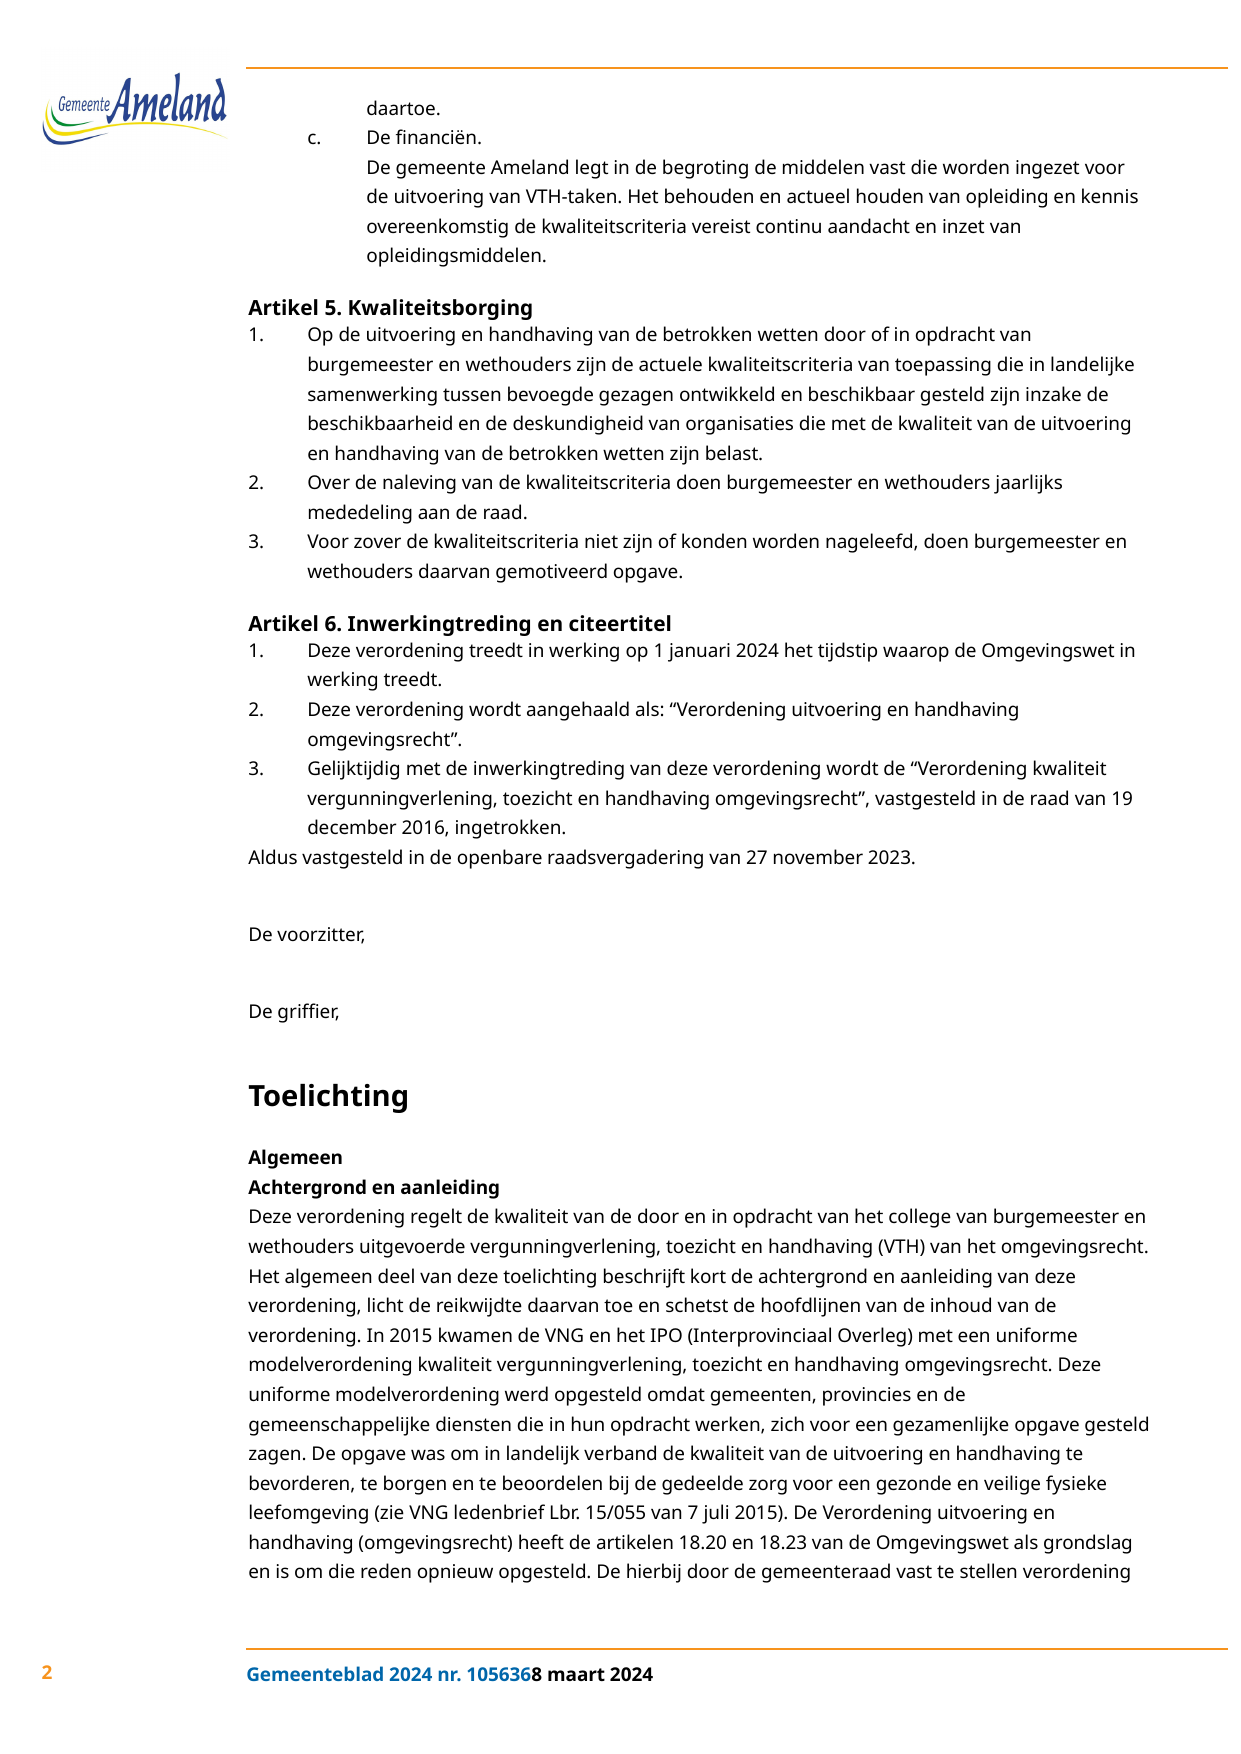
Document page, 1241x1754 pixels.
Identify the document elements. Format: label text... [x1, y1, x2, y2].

list daartoe. [307, 95, 1152, 121]
list Voor zover de kwaliteitscriteria niet zijn of konden worden nageleefd, doen burgemeester en wethouders daarvan gemotiveerd opgave. [248, 529, 1152, 584]
text Deze verordening regelt de kwaliteit van de door en in opdracht van het college van burgemeester en wethouders uitgevoerde vergunningverlening, toezicht en handhaving (VTH) van het omgevingsrecht. Het algemeen deel van deze toelichting beschrijft kort de achtergrond en aanleiding van deze verordening, licht de reikwijdte daarvan toe en schetst de hoofdlijnen van de inhoud van de verordening. In 2015 kwamen de VNG en het IPO (Interprovinciaal Overleg) met een uniforme modelverordening kwaliteit vergunningverlening, toezicht en handhaving omgevingsrecht. Deze uniforme modelverordening werd opgesteld omdat gemeenten, provincies en de gemeenschappelijke diensten die in hun opdracht werken, zich voor een gezamenlijke opgave gesteld zagen. De opgave was om in landelijk verband de kwaliteit van de uitvoering en handhaving te bevorderen, te borgen en te beoordelen bij de gedeelde zorg voor een gezonde en veilige fysieke leefomgeving (zie VNG ledenbrief Lbr. 15/055 van 7 juli 2015). De Verordening uitvoering en handhaving (omgevingsrecht) heeft de artikelen 18.20 en 18.23 van de Omgevingswet als grondslag en is om die reden opnieuw opgesteld. De hierbij door de gemeenteraad vast te stellen verordening [248, 1204, 1152, 1584]
text Artikel 6. Inwerkingtreding en citeertitel [248, 609, 1152, 637]
text Artikel 5. Kwaliteitsborging [248, 293, 1152, 322]
text Achtergrond en aanleiding [248, 1174, 1152, 1200]
text De voorzitter, [248, 921, 1152, 947]
text Toelichting [248, 1076, 1152, 1115]
list De financiën. [307, 124, 1152, 150]
list De gemeente Ameland legt in de begroting de middelen vast die worden ingezet voor de uitvoering van VTH-taken. Het behouden en actueel houden van opleiding en kennis overeenkomstig de kwaliteitscriteria vereist continu aandacht en inzet van opleidingsmiddelen. [307, 154, 1152, 268]
text Algemeen [248, 1144, 1152, 1170]
picture [41, 47, 231, 172]
text Aldus vastgesteld in de openbare raadsvergadering van 27 november 2023. [248, 844, 1152, 870]
list Over de naleving van de kwaliteitscriteria doen burgemeester en wethouders jaarlijks mededeling aan de raad. [248, 469, 1152, 525]
list Deze verordening treedt in werking op 1 januari 2024 het tijdstip waarop de Omgevingswet in werking treedt. [248, 637, 1152, 692]
list Deze verordening wordt aangehaald als: “Verordening uitvoering en handhaving omgevingsrecht”. [248, 696, 1152, 752]
text De griffier, [248, 998, 1152, 1024]
list Gelijktijdig met de inwerkingtreding van deze verordening wordt de “Verordening kwaliteit vergunningverlening, toezicht en handhaving omgevingsrecht”, vastgesteld in de raad van 19 december 2016, ingetrokken. [248, 755, 1152, 840]
list Op de uitvoering en handhaving van de betrokken wetten door of in opdracht van burgemeester en wethouders zijn de actuele kwaliteitscriteria van toepassing die in landelijke samenwerking tussen bevoegde gezagen ontwikkeld en beschikbaar gesteld zijn inzake de beschikbaarheid en de deskundigheid van organisaties die met de kwaliteit van de uitvoering en handhaving van de betrokken wetten zijn belast. [248, 322, 1152, 466]
